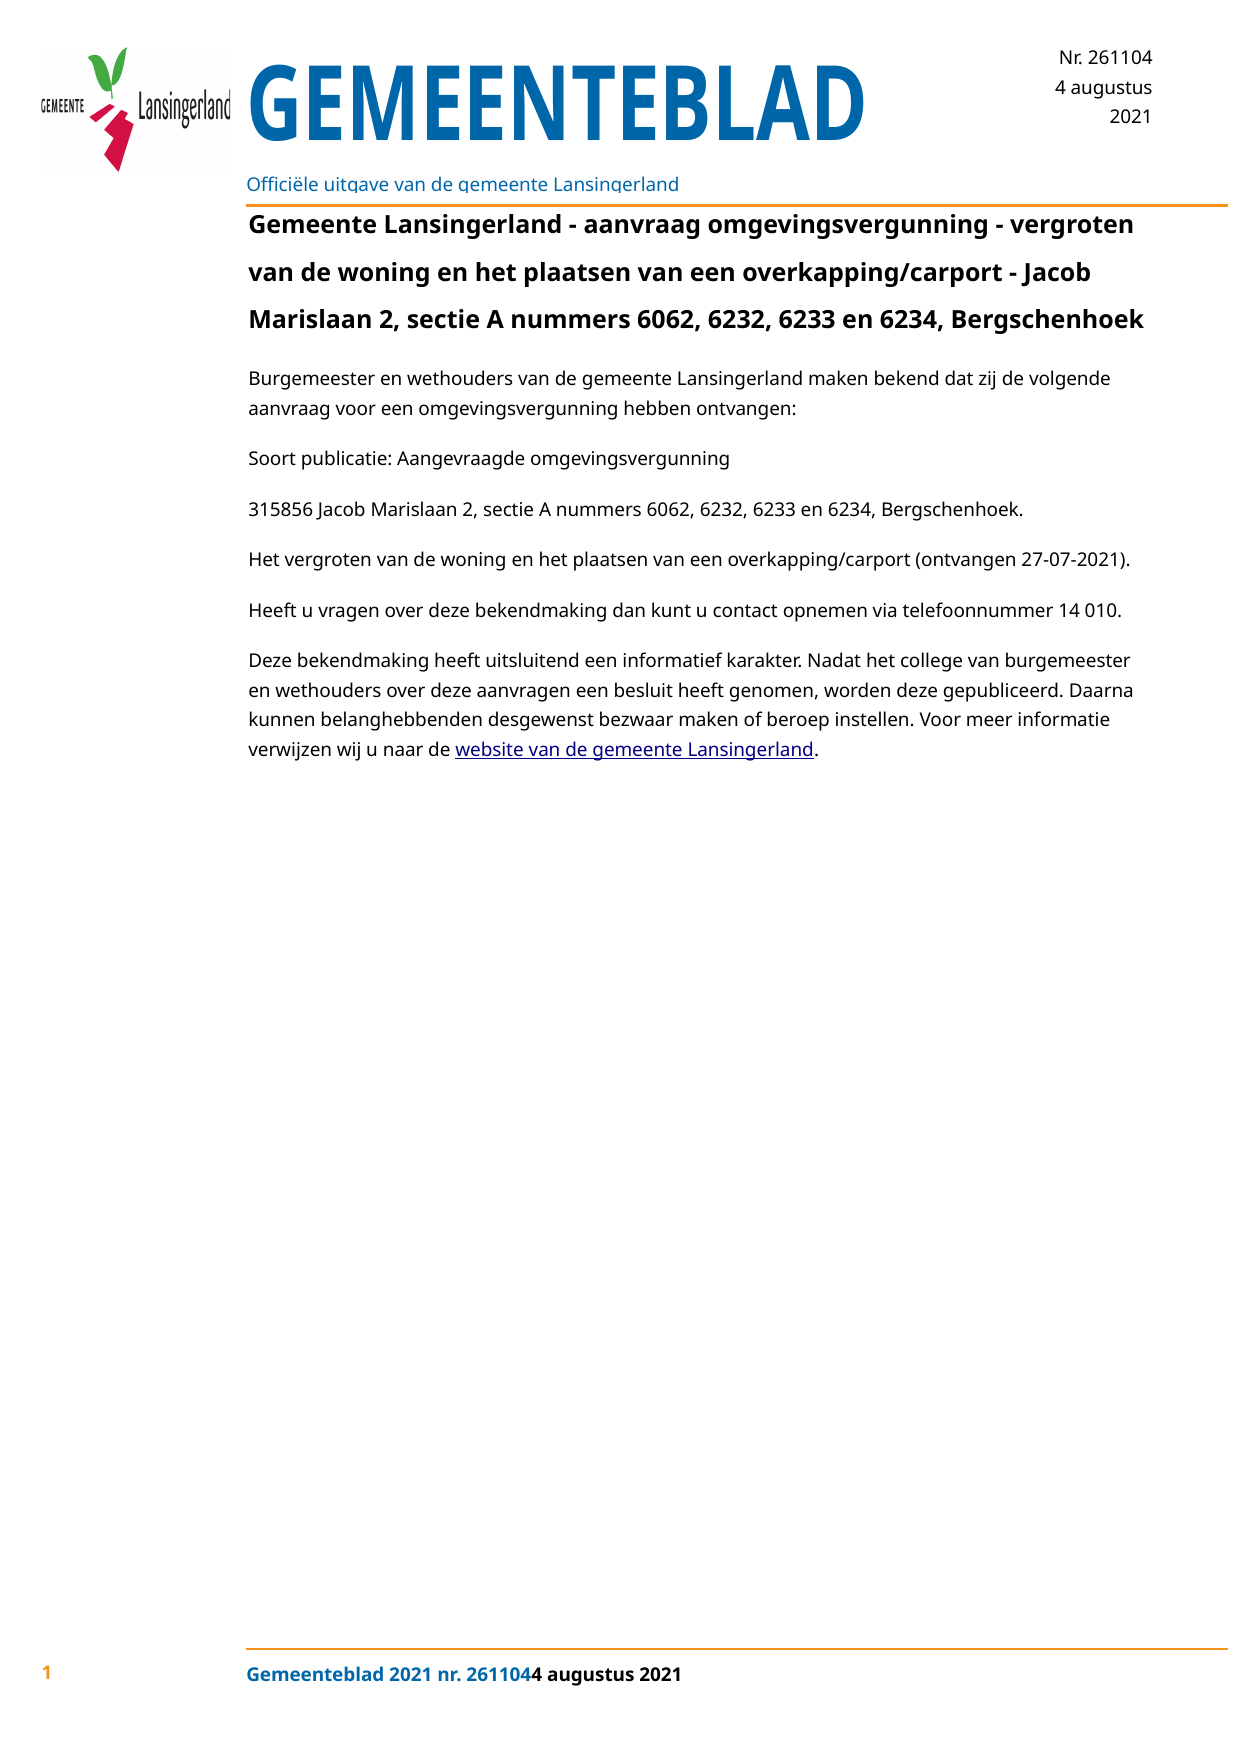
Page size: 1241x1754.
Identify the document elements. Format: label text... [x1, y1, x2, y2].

text Het vergroten van de woning en het plaatsen van een overkapping/carport (ontvangen 27-07-2021). [248, 546, 1152, 572]
text Heeft u vragen over deze bekendmaking dan kunt u contact opnemen via telefoonnummer 14 010. [248, 597, 1152, 622]
text 315856 Jacob Marislaan 2, sectie A nummers 6062, 6232, 6233 en 6234, Bergschenhoek. [248, 496, 1152, 522]
text Gemeente Lansingerland - aanvraag omgevingsvergunning - vergroten van de woning en het plaatsen van een overkapping/carport - Jacob Marislaan 2, sectie A nummers 6062, 6232, 6233 en 6234, Bergschenhoek [248, 207, 1152, 336]
text Soort publicatie: Aangevraagde omgevingsvergunning [248, 446, 1152, 471]
text Deze bekendmaking heeft uitsluitend een informatief karakter. Nadat het college van burgemeester en wethouders over deze aanvragen een besluit heeft genomen, worden deze gepubliceerd. Daarna kunnen belanghebbenden desgewenst bezwaar maken of beroep instellen. Voor meer informatie verwijzen wij u naar de website van de gemeente Lansingerland. [248, 647, 1152, 762]
text Burgemeester en wethouders van de gemeente Lansingerland maken bekend dat zij de volgende aanvraag voor een omgevingsvergunning hebben ontvangen: [248, 366, 1152, 421]
picture [41, 47, 231, 172]
